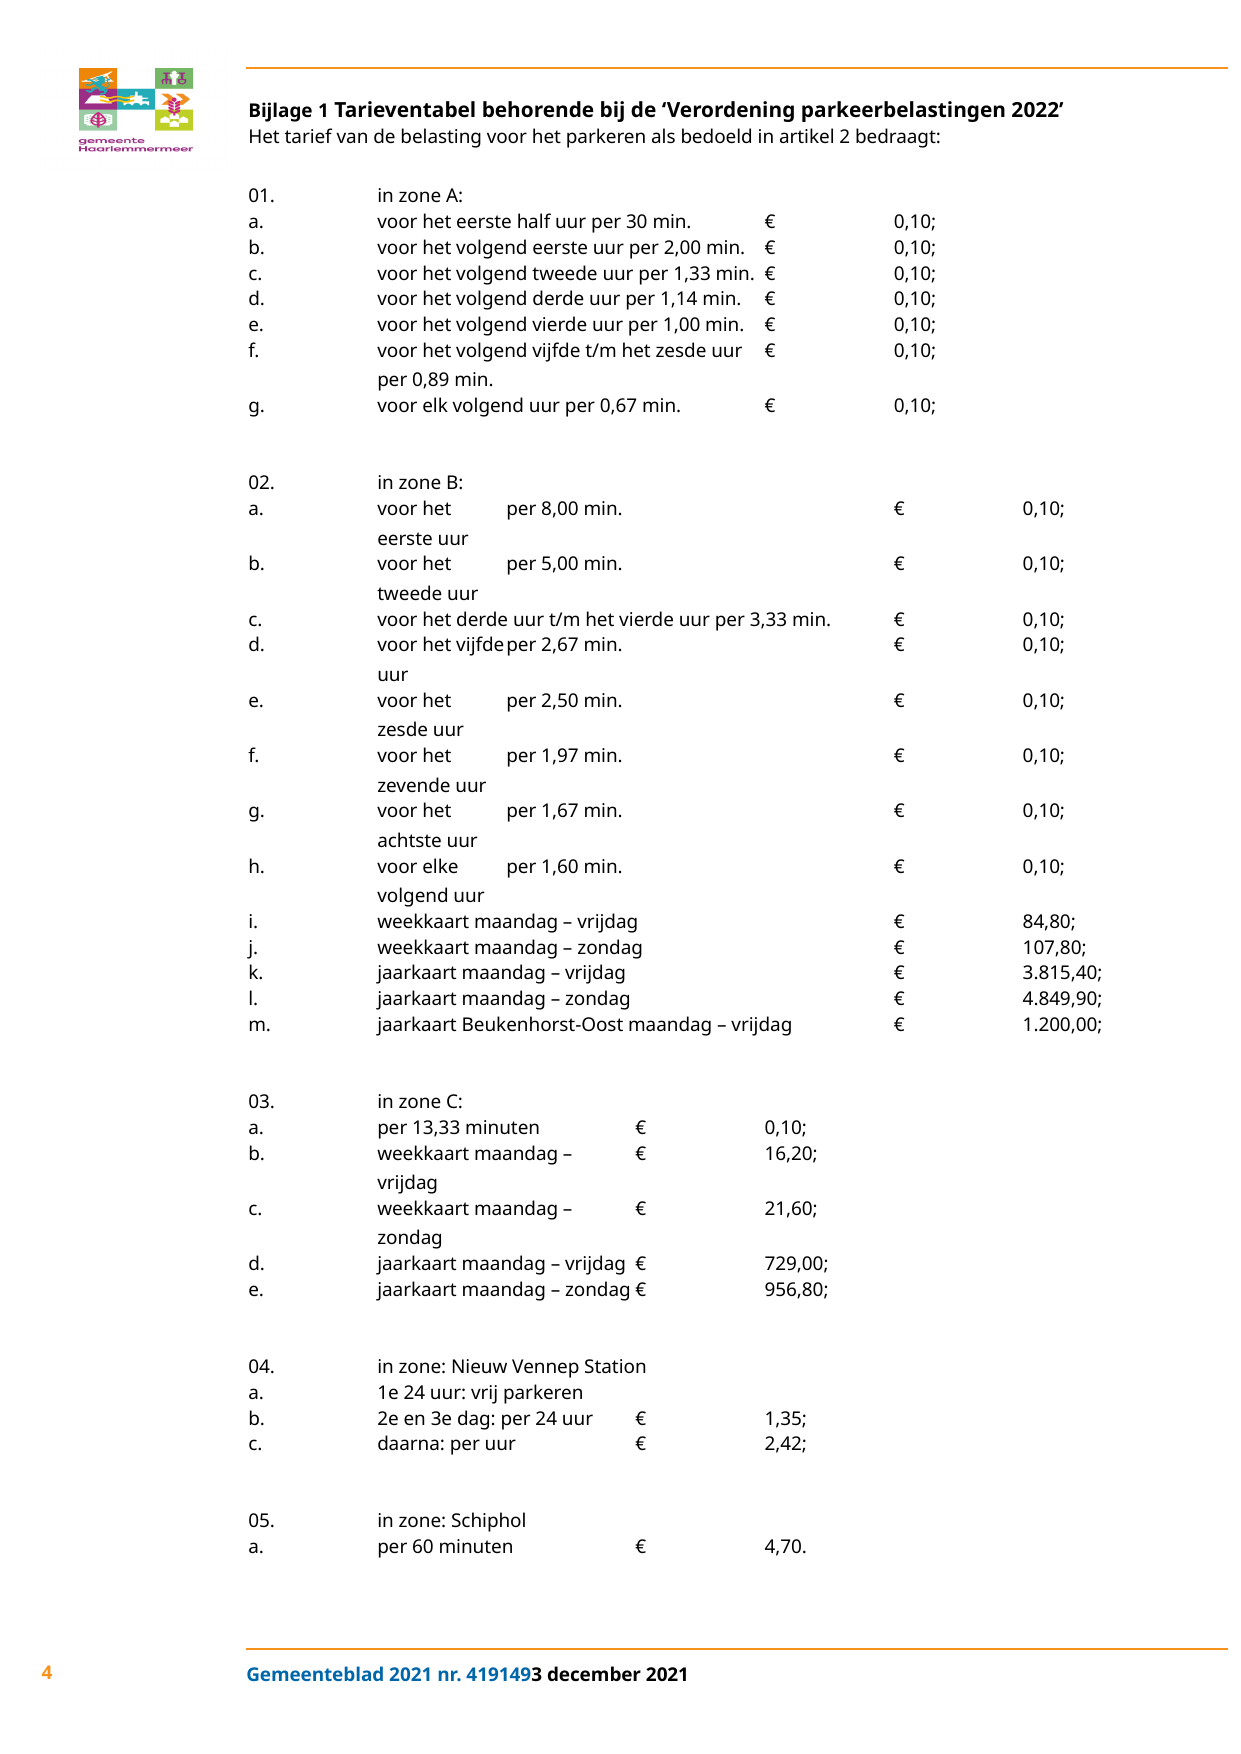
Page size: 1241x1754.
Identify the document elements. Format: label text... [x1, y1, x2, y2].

table_cell € [635, 1276, 764, 1302]
table_cell [1023, 208, 1152, 234]
table_cell [764, 908, 893, 934]
table_cell b. [248, 1140, 377, 1195]
table_cell 4,70. [764, 1533, 893, 1559]
table_cell € [894, 495, 1022, 551]
table_cell 0,10; [1023, 687, 1152, 742]
table_cell [764, 495, 893, 551]
table_header 01. [248, 183, 377, 208]
table_cell [894, 1114, 1022, 1140]
table_cell [894, 1250, 1022, 1276]
table_cell [1023, 1276, 1152, 1302]
table_cell [1023, 1114, 1152, 1140]
table_cell € [894, 908, 1022, 934]
table_cell per 1,60 min. [506, 853, 764, 908]
table_cell [635, 1508, 764, 1533]
table_cell 04. [248, 1353, 377, 1379]
table_cell € [894, 606, 1022, 632]
table_cell [1023, 1195, 1152, 1250]
table_cell b. [248, 551, 377, 606]
table_cell [764, 1508, 893, 1533]
table_cell [1023, 260, 1152, 286]
table_cell [894, 1140, 1022, 1195]
table_header [506, 183, 635, 208]
table_cell [894, 1353, 1022, 1379]
table_cell [635, 444, 764, 469]
table_cell m. [248, 1011, 377, 1037]
table_cell [635, 418, 764, 444]
table_cell [764, 742, 893, 797]
table_cell d. [248, 1250, 377, 1276]
table_cell [506, 1088, 635, 1114]
table_cell 0,10; [894, 337, 1022, 392]
table_cell e. [248, 1276, 377, 1302]
table_cell [506, 1456, 635, 1482]
table_cell 0,10; [894, 286, 1022, 311]
table_cell voor het volgend eerste uur per 2,00 min. [377, 234, 764, 260]
table_cell [764, 798, 893, 853]
table_cell 0,10; [1023, 632, 1152, 687]
table_cell b. [248, 234, 377, 260]
table_cell [1023, 1379, 1152, 1405]
table_cell 1,35; [764, 1405, 893, 1430]
table_cell € [764, 311, 893, 337]
table_cell voor elke volgend uur [377, 853, 506, 908]
table_cell [894, 1276, 1022, 1302]
table_cell [764, 1037, 893, 1062]
table_cell [635, 1482, 764, 1508]
table_cell € [894, 960, 1022, 985]
table_cell voor het volgend vierde uur per 1,00 min. [377, 311, 764, 337]
table_cell € [894, 687, 1022, 742]
table_cell [377, 1037, 506, 1062]
table_cell 0,10; [1023, 742, 1152, 797]
table_cell per 5,00 min. [506, 551, 764, 606]
table_cell [506, 444, 635, 469]
table_cell [635, 1088, 764, 1114]
table_cell [764, 853, 893, 908]
table_cell [894, 1482, 1022, 1508]
table_cell [894, 1302, 1022, 1327]
table_cell [1023, 1037, 1152, 1062]
table_cell [764, 960, 893, 985]
table_cell [764, 632, 893, 687]
table_cell [377, 444, 506, 469]
table_cell 05. [248, 1508, 377, 1533]
table_cell in zone C: [377, 1088, 506, 1114]
table_cell € [894, 1011, 1022, 1037]
table_cell k. [248, 960, 377, 985]
table_cell [248, 418, 377, 444]
table_cell [1023, 1250, 1152, 1276]
table_cell 0,10; [894, 208, 1022, 234]
table_cell [764, 1088, 893, 1114]
table_cell voor het tweede uur [377, 551, 506, 606]
table_cell € [635, 1140, 764, 1195]
table_cell [894, 1037, 1022, 1062]
table_cell € [764, 260, 893, 286]
table_cell [1023, 418, 1152, 444]
table_cell 0,10; [894, 260, 1022, 286]
table_cell € [635, 1114, 764, 1140]
table_cell [1023, 337, 1152, 392]
table_cell [1023, 444, 1152, 469]
table_cell € [894, 742, 1022, 797]
table_cell jaarkaart maandag – vrijdag [377, 960, 764, 985]
table_cell jaarkaart Beukenhorst-Oost maandag – vrijdag [377, 1011, 893, 1037]
table_cell [248, 1302, 377, 1327]
table_cell [894, 1328, 1022, 1353]
table_cell 03. [248, 1088, 377, 1114]
table_cell [1023, 1353, 1152, 1379]
table_cell [248, 1482, 377, 1508]
table_cell [377, 1302, 506, 1327]
table_cell [635, 470, 764, 495]
table_cell per 1,97 min. [506, 742, 764, 797]
picture [41, 47, 231, 172]
table_cell € [764, 392, 893, 418]
table_cell f. [248, 337, 377, 392]
table_cell [506, 1037, 635, 1062]
table_cell [1023, 1482, 1152, 1508]
table_cell h. [248, 853, 377, 908]
table_cell 956,80; [764, 1276, 893, 1302]
table_cell € [764, 286, 893, 311]
table_cell e. [248, 311, 377, 337]
table_cell 16,20; [764, 1140, 893, 1195]
table_cell € [894, 853, 1022, 908]
table_cell [1023, 1140, 1152, 1195]
table_cell [764, 1063, 893, 1088]
table_cell [894, 1405, 1022, 1430]
table_cell g. [248, 798, 377, 853]
table_cell c. [248, 1430, 377, 1456]
table_cell [764, 687, 893, 742]
table_cell 107,80; [1023, 934, 1152, 959]
table_cell [1023, 1088, 1152, 1114]
table_cell [248, 1037, 377, 1062]
table_cell [1023, 1405, 1152, 1430]
table_cell € [894, 934, 1022, 959]
table_cell [377, 1063, 506, 1088]
table_cell [894, 1456, 1022, 1482]
table_cell voor het volgend tweede uur per 1,33 min. [377, 260, 764, 286]
table_cell weekkaart maandag – vrijdag [377, 908, 764, 934]
table_cell per 2,67 min. [506, 632, 764, 687]
table_cell a. [248, 495, 377, 551]
table_cell 4.849,90; [1023, 985, 1152, 1011]
table_cell d. [248, 632, 377, 687]
table_cell 21,60; [764, 1195, 893, 1250]
table_cell a. [248, 208, 377, 234]
table_cell 0,10; [894, 234, 1022, 260]
table_cell € [894, 798, 1022, 853]
table_cell [894, 444, 1022, 469]
table_cell [764, 1302, 893, 1327]
table_cell [506, 1302, 635, 1327]
table_cell 2e en 3e dag: per 24 uur [377, 1405, 635, 1430]
table_cell [635, 1037, 764, 1062]
table_cell [377, 418, 506, 444]
table_cell [1023, 1508, 1152, 1533]
table_cell [764, 470, 893, 495]
table_cell € [635, 1533, 764, 1559]
table_cell [377, 1328, 764, 1353]
table_cell voor het volgend derde uur per 1,14 min. [377, 286, 764, 311]
table_cell per 1,67 min. [506, 798, 764, 853]
table_cell 1e 24 uur: vrij parkeren [377, 1379, 764, 1405]
table_cell € [894, 985, 1022, 1011]
table_cell 3.815,40; [1023, 960, 1152, 985]
table_cell voor het zevende uur [377, 742, 506, 797]
table_cell weekkaart maandag – zondag [377, 934, 764, 959]
table_cell [506, 470, 635, 495]
table_cell weekkaart maandag – vrijdag [377, 1140, 635, 1195]
table_cell [1023, 234, 1152, 260]
table_cell [764, 1456, 893, 1482]
table_cell [894, 1088, 1022, 1114]
table_cell e. [248, 687, 377, 742]
table_cell voor het volgend vijfde t/m het zesde uur per 0,89 min. [377, 337, 764, 392]
table_cell [764, 1482, 893, 1508]
table_cell daarna: per uur [377, 1430, 635, 1456]
table_cell [1023, 470, 1152, 495]
table_cell [894, 1508, 1022, 1533]
table_cell [248, 444, 377, 469]
table_cell voor het achtste uur [377, 798, 506, 853]
table_cell per 60 minuten [377, 1533, 635, 1559]
table_cell [1023, 311, 1152, 337]
table_cell in zone B: [377, 470, 506, 495]
table_cell [764, 418, 893, 444]
table_header [764, 183, 893, 208]
table_cell per 13,33 minuten [377, 1114, 635, 1140]
table_cell € [764, 337, 893, 392]
table_cell [635, 1456, 764, 1482]
table_cell 0,10; [1023, 551, 1152, 606]
table_cell [894, 1063, 1022, 1088]
table_cell voor elk volgend uur per 0,67 min. [377, 392, 764, 418]
table_cell [1023, 1328, 1152, 1353]
table_cell [764, 551, 893, 606]
table_cell voor het eerste uur [377, 495, 506, 551]
table_cell 0,10; [894, 311, 1022, 337]
table_cell [506, 1063, 635, 1088]
table_cell [1023, 1063, 1152, 1088]
table_cell [248, 1456, 377, 1482]
table_header [894, 183, 1022, 208]
table_cell jaarkaart maandag – zondag [377, 1276, 635, 1302]
table_cell 729,00; [764, 1250, 893, 1276]
table_cell jaarkaart maandag – vrijdag [377, 1250, 635, 1276]
table_cell g. [248, 392, 377, 418]
table_cell [894, 1379, 1022, 1405]
table_cell [248, 1328, 377, 1353]
table_cell € [635, 1430, 764, 1456]
table_cell [764, 1353, 893, 1379]
table_header [1023, 183, 1152, 208]
table_cell [764, 934, 893, 959]
table_cell in zone: Schiphol [377, 1508, 635, 1533]
table_cell 2,42; [764, 1430, 893, 1456]
table_cell [248, 1063, 377, 1088]
table_cell 0,10; [894, 392, 1022, 418]
table_cell per 8,00 min. [506, 495, 764, 551]
table_cell 02. [248, 470, 377, 495]
text Bijlage 1 Tarieventabel behorende bij de ‘Verordening parkeerbelastingen 2022’ [248, 95, 1152, 123]
table_cell € [764, 234, 893, 260]
table_cell [1023, 286, 1152, 311]
table_cell i. [248, 908, 377, 934]
table_header [635, 183, 764, 208]
table_cell 0,10; [764, 1114, 893, 1140]
table_cell a. [248, 1114, 377, 1140]
table_cell [1023, 1533, 1152, 1559]
table_cell 0,10; [1023, 853, 1152, 908]
table_cell [377, 1482, 635, 1508]
table_cell j. [248, 934, 377, 959]
table_cell [894, 418, 1022, 444]
table_cell c. [248, 260, 377, 286]
table_cell voor het derde uur t/m het vierde uur per 3,33 min. [377, 606, 893, 632]
table_cell [764, 1328, 893, 1353]
table_cell l. [248, 985, 377, 1011]
table_cell d. [248, 286, 377, 311]
table_cell a. [248, 1379, 377, 1405]
table_cell c. [248, 1195, 377, 1250]
table_cell weekkaart maandag – zondag [377, 1195, 635, 1250]
table_cell voor het eerste half uur per 30 min. [377, 208, 764, 234]
table_cell [764, 985, 893, 1011]
table_cell 0,10; [1023, 495, 1152, 551]
table_cell [894, 1195, 1022, 1250]
table_cell [764, 444, 893, 469]
table_cell a. [248, 1533, 377, 1559]
table_cell € [894, 551, 1022, 606]
table_cell [894, 1533, 1022, 1559]
text Het tarief van de belasting voor het parkeren als bedoeld in artikel 2 bedraagt: [248, 123, 1152, 149]
table_cell voor het zesde uur [377, 687, 506, 742]
table_cell 84,80; [1023, 908, 1152, 934]
table_cell 1.200,00; [1023, 1011, 1152, 1037]
table_cell in zone: Nieuw Vennep Station [377, 1353, 764, 1379]
table_cell jaarkaart maandag – zondag [377, 985, 764, 1011]
table_cell € [635, 1250, 764, 1276]
table_cell [635, 1063, 764, 1088]
table_cell per 2,50 min. [506, 687, 764, 742]
table_cell € [894, 632, 1022, 687]
table_cell [1023, 1456, 1152, 1482]
table_cell [506, 418, 635, 444]
table_cell [1023, 392, 1152, 418]
table_cell € [764, 208, 893, 234]
table_cell c. [248, 606, 377, 632]
table_cell [377, 1456, 506, 1482]
table_cell [1023, 1302, 1152, 1327]
table_cell [894, 1430, 1022, 1456]
table_cell € [635, 1405, 764, 1430]
table_cell € [635, 1195, 764, 1250]
table_cell [1023, 1430, 1152, 1456]
table_cell b. [248, 1405, 377, 1430]
table_cell [764, 1379, 893, 1405]
table_cell f. [248, 742, 377, 797]
table_cell [635, 1302, 764, 1327]
table_cell [894, 470, 1022, 495]
table_cell 0,10; [1023, 798, 1152, 853]
table_cell 0,10; [1023, 606, 1152, 632]
table_header in zone A: [377, 183, 506, 208]
table_cell voor het vijfde uur [377, 632, 506, 687]
